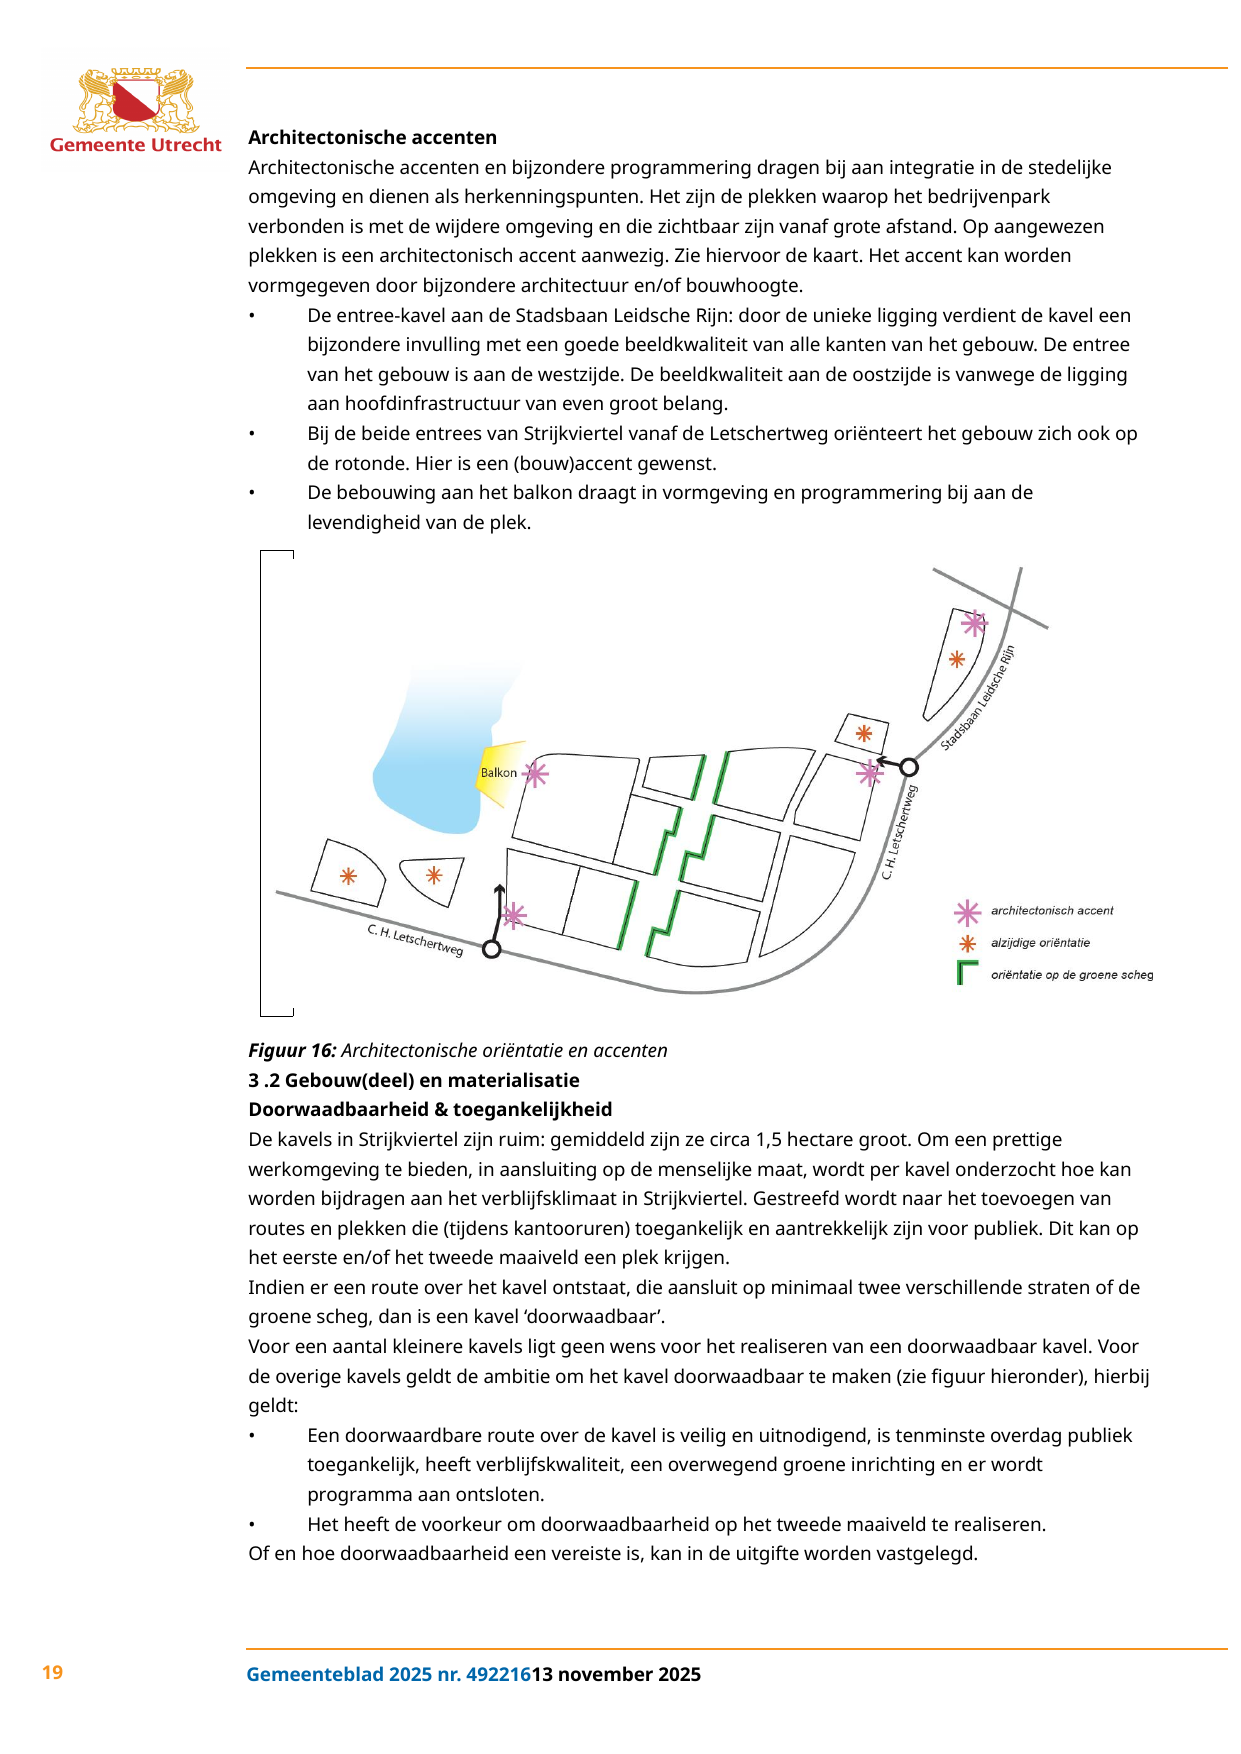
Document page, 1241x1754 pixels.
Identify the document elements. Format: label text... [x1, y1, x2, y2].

text De kavels in Strijkviertel zijn ruim: gemiddeld zijn ze circa 1,5 hectare groot. Om een prettige werkomgeving te bieden, in aansluiting op de menselijke maat, wordt per kavel onderzocht hoe kan worden bijdragen aan het verblijfsklimaat in Strijkviertel. Gestreefd wordt naar het toevoegen van routes en plekken die (tijdens kantooruren) toegankelijk en aantrekkelijk zijn voor publiek. Dit kan op het eerste en/of het tweede maaiveld een plek krijgen. [248, 1126, 1152, 1270]
text Of en hoe doorwaadbaarheid een vereiste is, kan in de uitgifte worden vastgelegd. [248, 1540, 1152, 1566]
picture [268, 559, 1173, 1008]
text Voor een aantal kleinere kavels ligt geen wens voor het realiseren van een doorwaadbaar kavel. Voor de overige kavels geldt de ambitie om het kavel doorwaadbaar te maken (zie figuur hieronder), hierbij geldt: [248, 1333, 1152, 1418]
list De bebouwing aan het balkon draagt in vormgeving en programmering bij aan de levendigheid van de plek. [248, 479, 1152, 535]
text Architectonische accenten [248, 124, 1152, 150]
picture [41, 47, 231, 172]
list De entree-kavel aan de Stadsbaan Leidsche Rijn: door de unieke ligging verdient de kavel een bijzondere invulling met een goede beeldkwaliteit van alle kanten van het gebouw. De entree van het gebouw is aan de westzijde. De beeldkwaliteit aan de oostzijde is vanwege de ligging aan hoofdinfrastructuur van even groot belang. [248, 302, 1152, 416]
list Een doorwaardbare route over de kavel is veilig en uitnodigend, is tenminste overdag publiek toegankelijk, heeft verblijfskwaliteit, een overwegend groene inrichting en er wordt programma aan ontsloten. [248, 1422, 1152, 1507]
list Bij de beide entrees van Strijkviertel vanaf de Letschertweg oriënteert het gebouw zich ook op de rotonde. Hier is een (bouw)accent gewenst. [248, 420, 1152, 476]
text Figuur 16: Architectonische oriëntatie en accenten [248, 1037, 1152, 1063]
text Doorwaadbaarheid & toegankelijkheid [248, 1097, 1152, 1122]
text 3 .2 Gebouw(deel) en materialisatie [248, 1067, 1152, 1093]
text Indien er een route over het kavel ontstaat, die aansluit op minimaal twee verschillende straten of de groene scheg, dan is een kavel ‘doorwaadbaar’. [248, 1274, 1152, 1329]
list Het heeft de voorkeur om doorwaadbaarheid op het tweede maaiveld te realiseren. [248, 1511, 1152, 1537]
text Architectonische accenten en bijzondere programmering dragen bij aan integratie in de stedelijke omgeving en dienen als herkenningspunten. Het zijn de plekken waarop het bedrijvenpark verbonden is met de wijdere omgeving en die zichtbaar zijn vanaf grote afstand. Op aangewezen plekken is een architectonisch accent aanwezig. Zie hiervoor de kaart. Het accent kan worden vormgegeven door bijzondere architectuur en/of bouwhoogte. [248, 154, 1152, 298]
